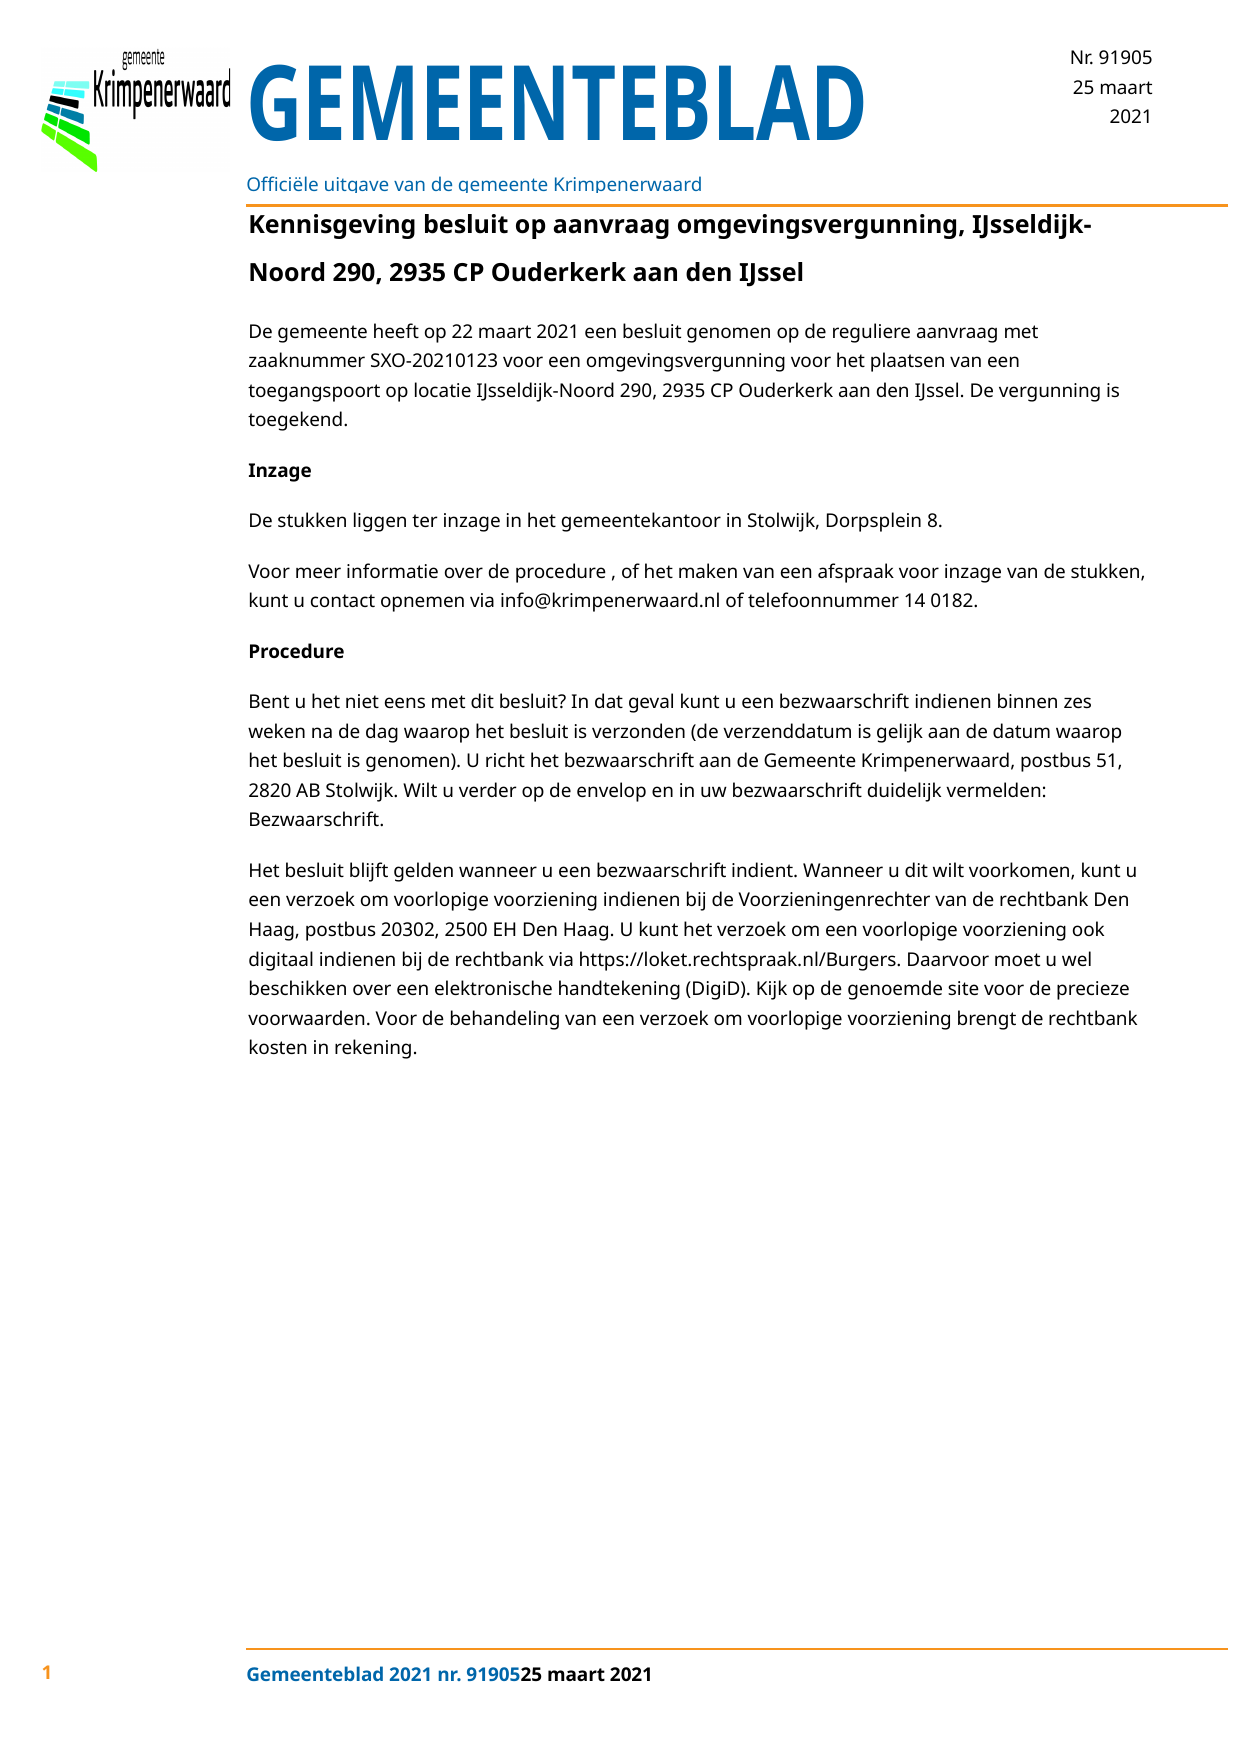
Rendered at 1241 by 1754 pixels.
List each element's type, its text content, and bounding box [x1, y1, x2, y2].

text Kennisgeving besluit op aanvraag omgevingsvergunning, IJsseldijk-Noord 290, 2935 CP Ouderkerk aan den IJssel [248, 207, 1152, 288]
text Bent u het niet eens met dit besluit? In dat geval kunt u een bezwaarschrift indienen binnen zes weken na de dag waarop het besluit is verzonden (de verzenddatum is gelijk aan de datum waarop het besluit is genomen). U richt het bezwaarschrift aan de Gemeente Krimpenerwaard, postbus 51, 2820 AB Stolwijk. Wilt u verder op de envelop en in uw bezwaarschrift duidelijk vermelden: Bezwaarschrift. [248, 688, 1152, 832]
text De gemeente heeft op 22 maart 2021 een besluit genomen op de reguliere aanvraag met zaaknummer SXO-20210123 voor een omgevingsvergunning voor het plaatsen van een toegangspoort op locatie IJsseldijk-Noord 290, 2935 CP Ouderkerk aan den IJssel. De vergunning is toegekend. [248, 318, 1152, 432]
text Inzage [248, 457, 1152, 483]
text De stukken liggen ter inzage in het gemeentekantoor in Stolwijk, Dorpsplein 8. [248, 507, 1152, 533]
text Voor meer informatie over de procedure , of het maken van een afspraak voor inzage van de stukken, kunt u contact opnemen via info@krimpenerwaard.nl of telefoonnummer 14 0182. [248, 558, 1152, 613]
text Procedure [248, 638, 1152, 664]
text Het besluit blijft gelden wanneer u een bezwaarschrift indient. Wanneer u dit wilt voorkomen, kunt u een verzoek om voorlopige voorziening indienen bij de Voorzieningenrechter van de rechtbank Den Haag, postbus 20302, 2500 EH Den Haag. U kunt het verzoek om een voorlopige voorziening ook digitaal indienen bij de rechtbank via https://loket.rechtspraak.nl/Burgers. Daarvoor moet u wel beschikken over een elektronische handtekening (DigiD). Kijk op de genoemde site voor de precieze voorwaarden. Voor de behandeling van een verzoek om voorlopige voorziening brengt de rechtbank kosten in rekening. [248, 857, 1152, 1060]
picture [41, 47, 231, 172]
